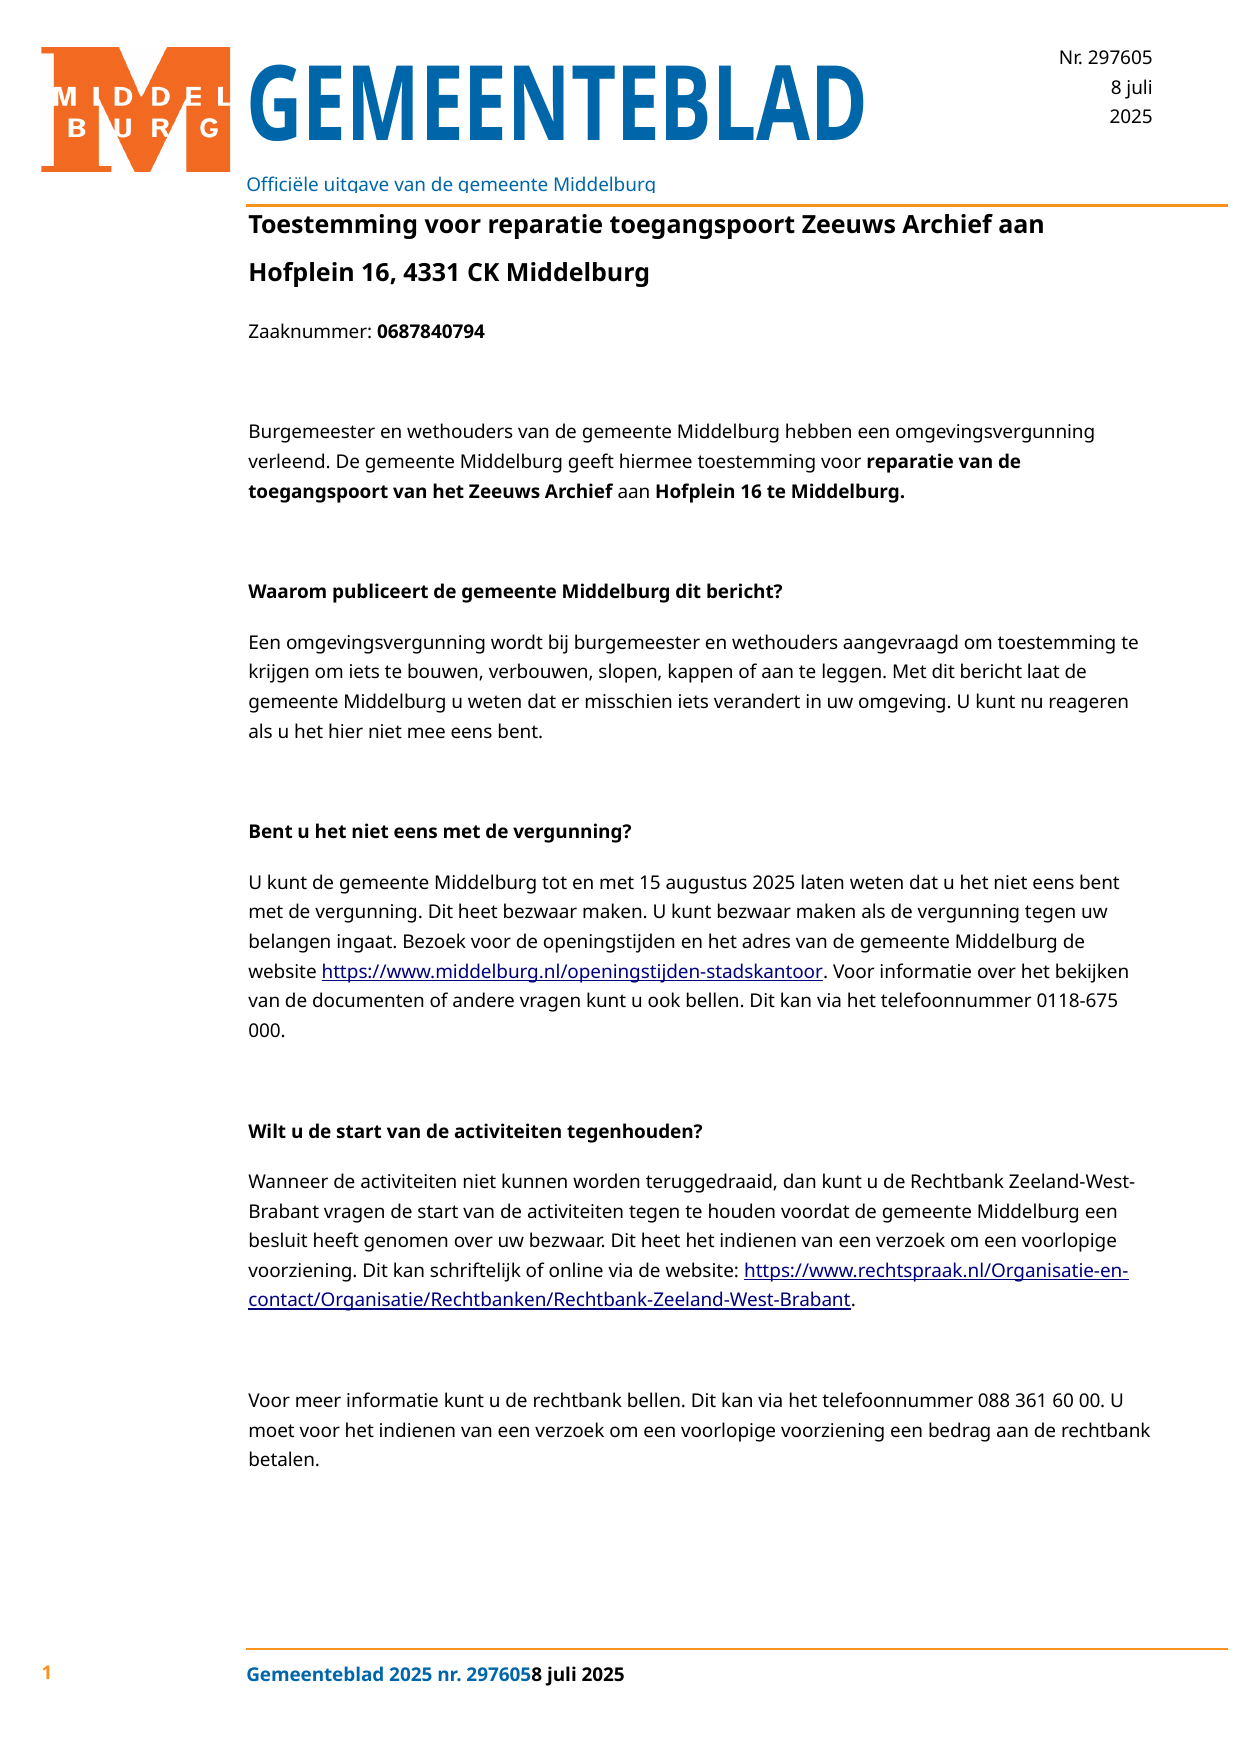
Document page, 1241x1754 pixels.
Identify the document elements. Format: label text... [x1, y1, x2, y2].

text Burgemeester en wethouders van de gemeente Middelburg hebben een omgevingsvergunning verleend. De gemeente Middelburg geeft hiermee toestemming voor reparatie van de toegangspoort van het Zeeuws Archief aan Hofplein 16 te Middelburg. [248, 419, 1152, 504]
text Voor meer informatie kunt u de rechtbank bellen. Dit kan via het telefoonnummer 088 361 60 00. U moet voor het indienen van een verzoek om een voorlopige voorziening een bedrag aan de rechtbank betalen. [248, 1387, 1152, 1472]
text Waarom publiceert de gemeente Middelburg dit bericht? [248, 579, 1152, 604]
text Zaaknummer: 0687840794 [248, 318, 1152, 344]
text Een omgevingsvergunning wordt bij burgemeester en wethouders aangevraagd om toestemming te krijgen om iets te bouwen, verbouwen, slopen, kappen of aan te leggen. Met dit bericht laat de gemeente Middelburg u weten dat er misschien iets verandert in uw omgeving. U kunt nu reageren als u het hier niet mee eens bent. [248, 629, 1152, 744]
text Wilt u de start van de activiteiten tegenhouden? [248, 1118, 1152, 1144]
text Wanneer de activiteiten niet kunnen worden teruggedraaid, dan kunt u de Rechtbank Zeeland-West-Brabant vragen de start van de activiteiten tegen te houden voordat de gemeente Middelburg een besluit heeft genomen over uw bezwaar. Dit heet het indienen van een verzoek om een voorlopige voorziening. Dit kan schriftelijk of online via de website: https://www.rechtspraak.nl/Organisatie-en-contact/Organisatie/Rechtbanken/Rechtbank-Zeeland-West-Brabant. [248, 1168, 1152, 1312]
text Bent u het niet eens met de vergunning? [248, 819, 1152, 844]
text U kunt de gemeente Middelburg tot en met 15 augustus 2025 laten weten dat u het niet eens bent met de vergunning. Dit heet bezwaar maken. U kunt bezwaar maken als de vergunning tegen uw belangen ingaat. Bezoek voor de openingstijden en het adres van de gemeente Middelburg de website https://www.middelburg.nl/openingstijden-stadskantoor. Voor informatie over het bekijken van de documenten of andere vragen kunt u ook bellen. Dit kan via het telefoonnummer 0118-675 000. [248, 869, 1152, 1043]
text Toestemming voor reparatie toegangspoort Zeeuws Archief aan Hofplein 16, 4331 CK Middelburg [248, 207, 1152, 288]
picture [41, 47, 231, 172]
